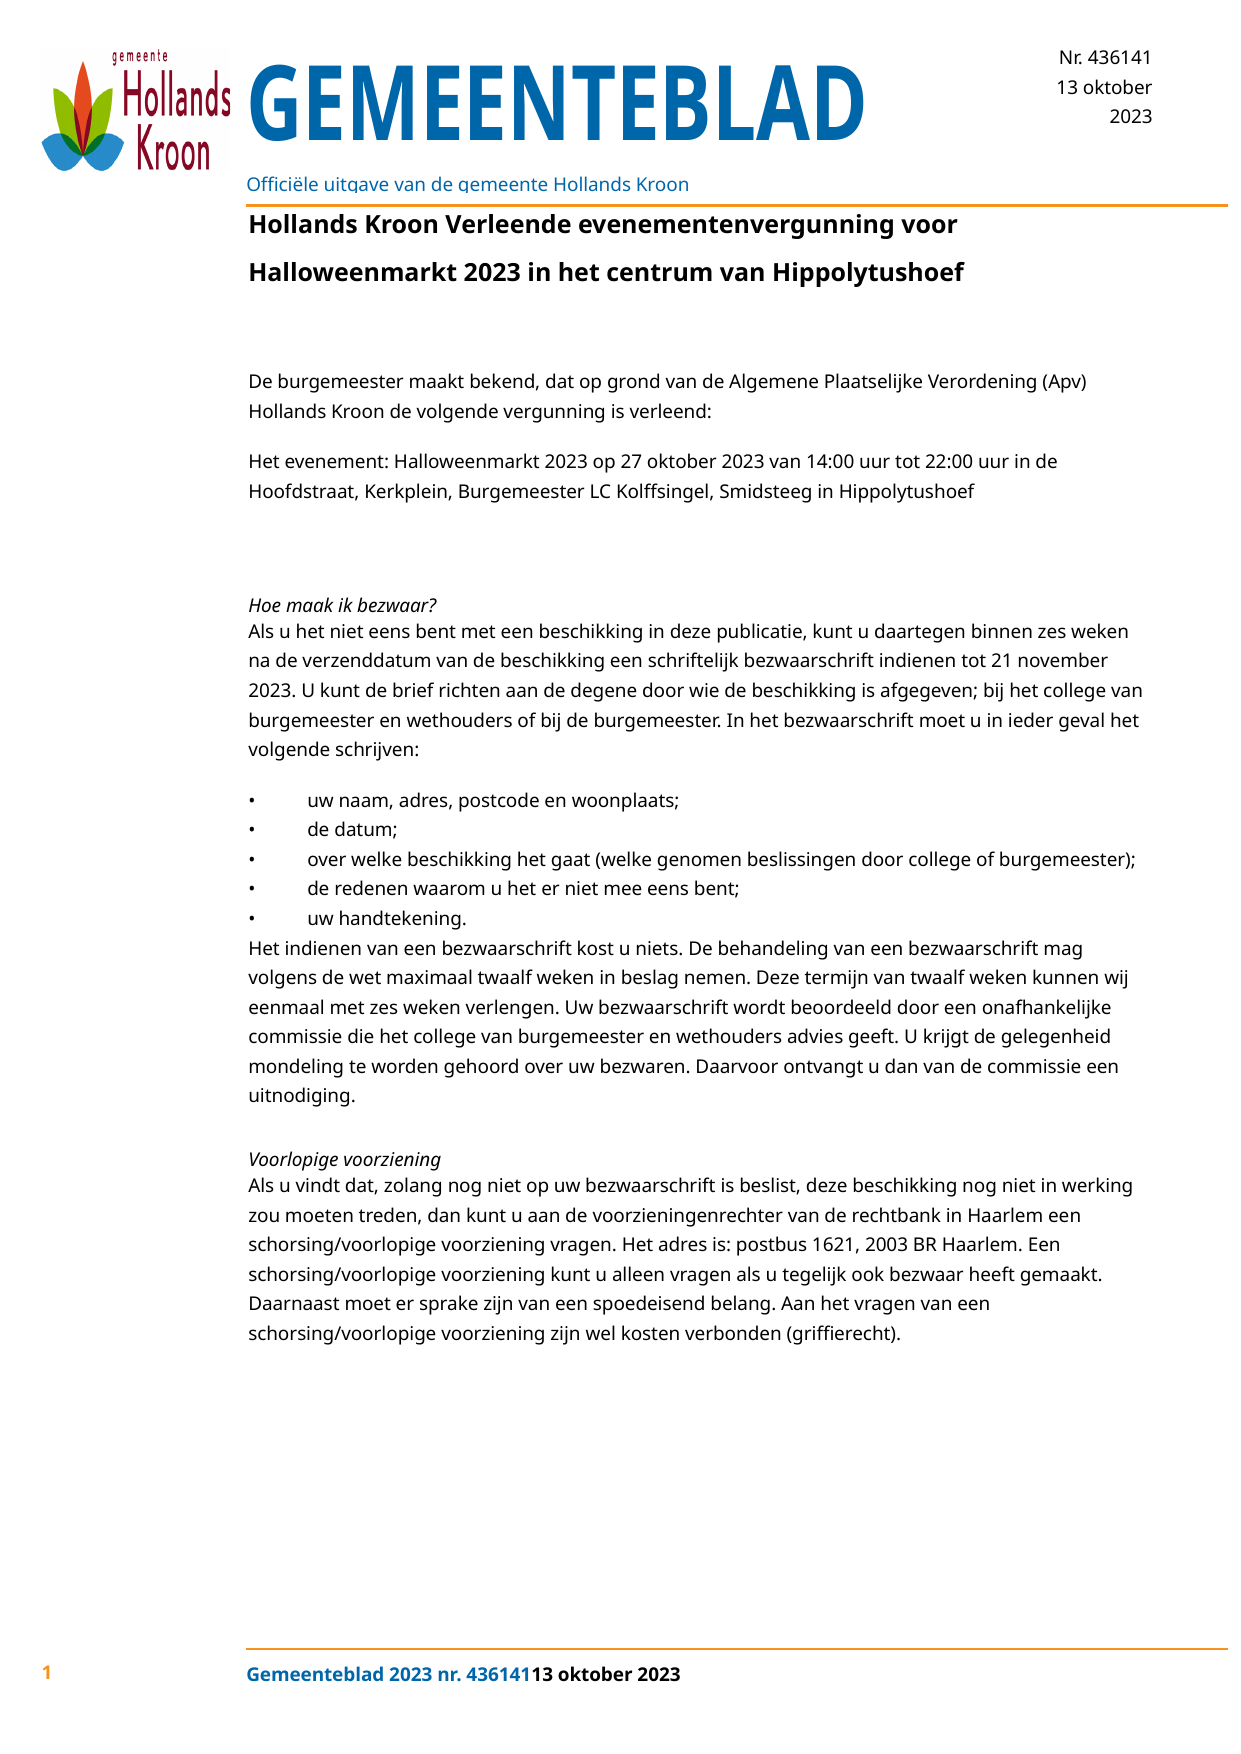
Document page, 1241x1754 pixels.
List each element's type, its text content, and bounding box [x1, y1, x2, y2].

list uw naam, adres, postcode en woonplaats; [248, 787, 1152, 812]
text Als u vindt dat, zolang nog niet op uw bezwaarschrift is beslist, deze beschikking nog niet in werking zou moeten treden, dan kunt u aan de voorzieningenrechter van de rechtbank in Haarlem een schorsing/voorlopige voorziening vragen. Het adres is: postbus 1621, 2003 BR Haarlem. Een schorsing/voorlopige voorziening kunt u alleen vragen als u tegelijk ook bezwaar heeft gemaakt. Daarnaast moet er sprake zijn van een spoedeisend belang. Aan het vragen van een schorsing/voorlopige voorziening zijn wel kosten verbonden (griffierecht). [248, 1172, 1152, 1346]
list uw handtekening. [248, 905, 1152, 931]
text De burgemeester maakt bekend, dat op grond van de Algemene Plaatselijke Verordening (Apv) Hollands Kroon de volgende vergunning is verleend: [248, 368, 1152, 424]
list over welke beschikking het gaat (welke genomen beslissingen door college of burgemeester); [248, 846, 1152, 872]
text Voorlopige voorziening [248, 1147, 1152, 1172]
list de datum; [248, 816, 1152, 842]
text Hoe maak ik bezwaar? [248, 592, 1152, 618]
text Hollands Kroon Verleende evenementenvergunning voor Halloweenmarkt 2023 in het centrum van Hippolytushoef [248, 207, 1152, 288]
text Het indienen van een bezwaarschrift kost u niets. De behandeling van een bezwaarschrift mag volgens de wet maximaal twaalf weken in beslag nemen. Deze termijn van twaalf weken kunnen wij eenmaal met zes weken verlengen. Uw bezwaarschrift wordt beoordeeld door een onafhankelijke commissie die het college van burgemeester en wethouders advies geeft. U krijgt de gelegenheid mondeling te worden gehoord over uw bezwaren. Daarvoor ontvangt u dan van de commissie een uitnodiging. [248, 935, 1152, 1108]
text Als u het niet eens bent met een beschikking in deze publicatie, kunt u daartegen binnen zes weken na de verzenddatum van de beschikking een schriftelijk bezwaarschrift indienen tot 21 november 2023. U kunt de brief richten aan de degene door wie de beschikking is afgegeven; bij het college van burgemeester en wethouders of bij de burgemeester. In het bezwaarschrift moet u in ieder geval het volgende schrijven: [248, 618, 1152, 762]
picture [41, 47, 231, 172]
list de redenen waarom u het er niet mee eens bent; [248, 876, 1152, 901]
text Het evenement: Halloweenmarkt 2023 op 27 oktober 2023 van 14:00 uur tot 22:00 uur in de Hoofdstraat, Kerkplein, Burgemeester LC Kolffsingel, Smidsteeg in Hippolytushoef [248, 448, 1152, 504]
